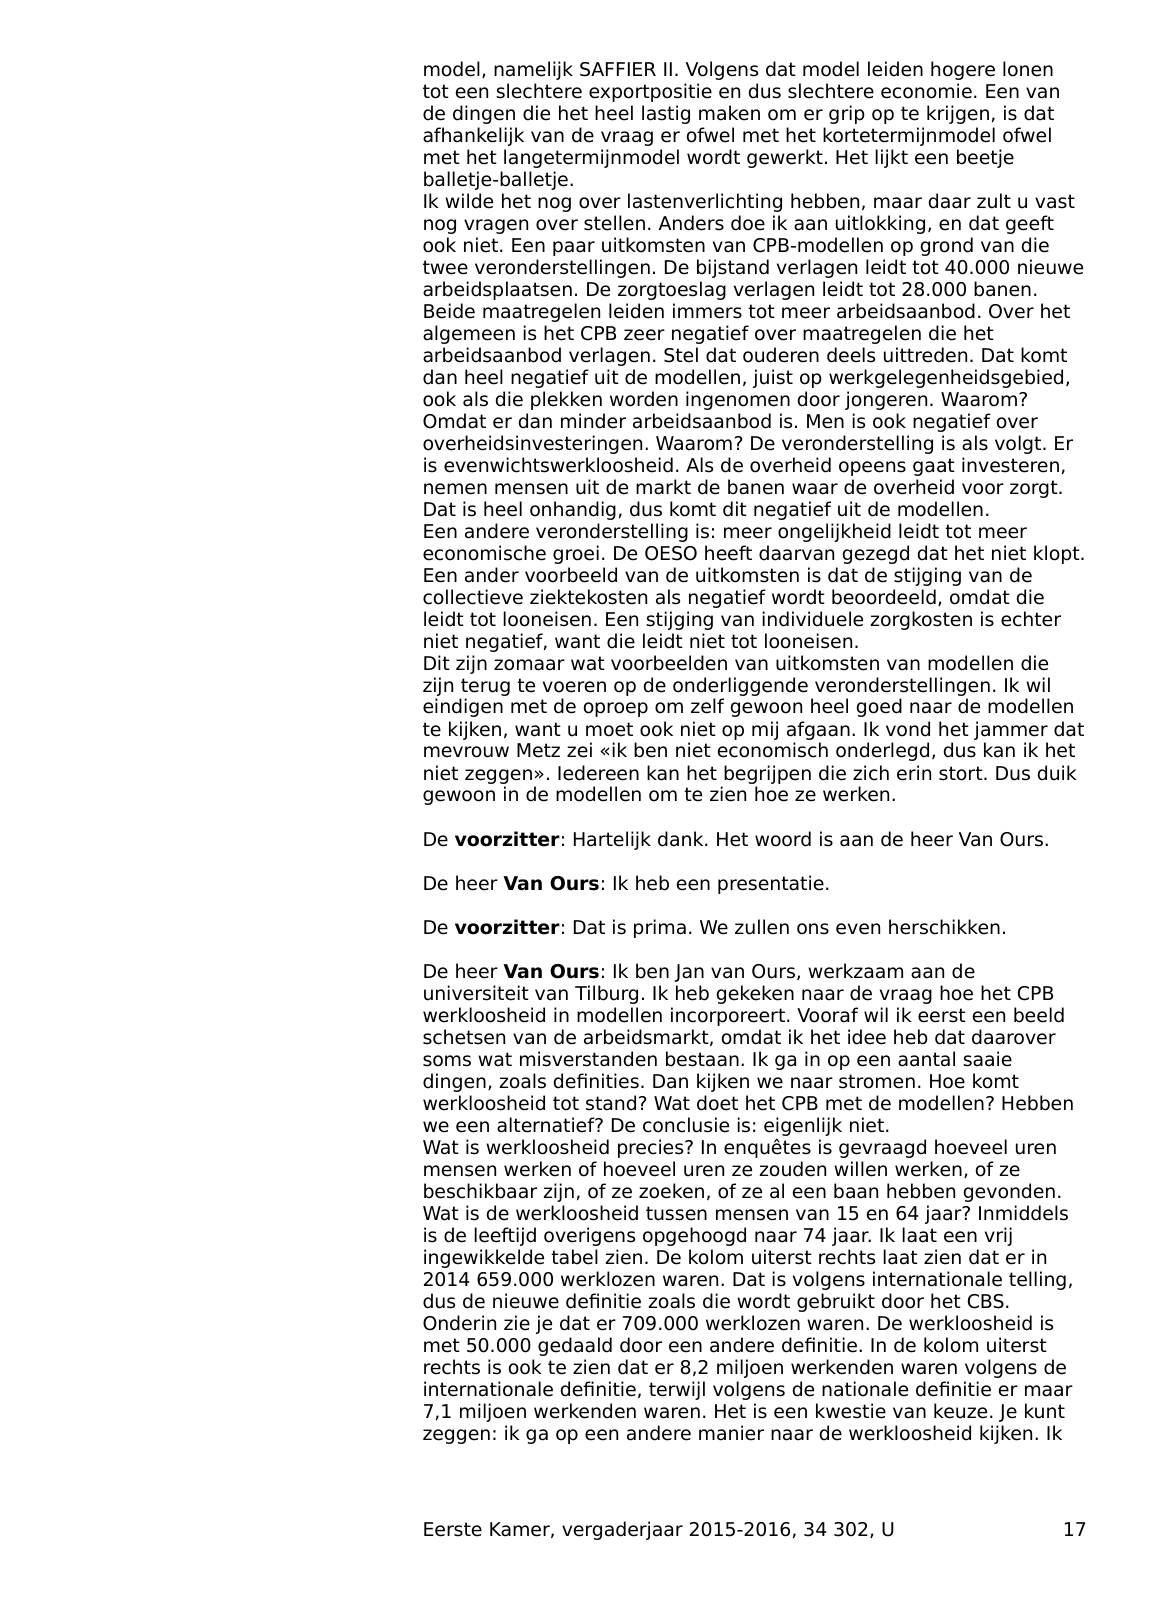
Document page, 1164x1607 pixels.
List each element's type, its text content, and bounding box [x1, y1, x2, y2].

text Wat is werkloosheid precies? In enquêtes is gevraagd hoeveel uren mensen werken of hoeveel uren ze zouden willen werken, of ze beschikbaar zijn, of ze zoeken, of ze al een baan hebben gevonden. Wat is de werkloosheid tussen mensen van 15 en 64 jaar? Inmiddels is de leeftijd overigens opgehoogd naar 74 jaar. Ik laat een vrij ingewikkelde tabel zien. De kolom uiterst rechts laat zien dat er in 2014 659.000 werklozen waren. Dat is volgens internationale telling, dus de nieuwe definitie zoals die wordt gebruikt door het CBS. Onderin zie je dat er 709.000 werklozen waren. De werkloosheid is met 50.000 gedaald door een andere definitie. In de kolom uiterst rechts is ook te zien dat er 8,2 miljoen werkenden waren volgens de internationale definitie, terwijl volgens de nationale definitie er maar 7,1 miljoen werkenden waren. Het is een kwestie van keuze. Je kunt zeggen: ik ga op een andere manier naar de werkloosheid kijken. Ik [422, 1137, 1087, 1444]
text De voorzitter: Hartelijk dank. Het woord is aan de heer Van Ours. [422, 828, 1087, 851]
text model, namelijk SAFFIER II. Volgens dat model leiden hogere lonen tot een slechtere exportpositie en dus slechtere economie. Een van de dingen die het heel lastig maken om er grip op te krijgen, is dat afhankelijk van de vraag er ofwel met het kortetermijnmodel ofwel met het langetermijnmodel wordt gewerkt. Het lijkt een beetje balletje-balletje. [422, 59, 1087, 191]
text Ik wilde het nog over lastenverlichting hebben, maar daar zult u vast nog vragen over stellen. Anders doe ik aan uitlokking, en dat geeft ook niet. Een paar uitkomsten van CPB-modellen op grond van die twee veronderstellingen. De bijstand verlagen leidt tot 40.000 nieuwe arbeidsplaatsen. De zorgtoeslag verlagen leidt tot 28.000 banen. Beide maatregelen leiden immers tot meer arbeidsaanbod. Over het algemeen is het CPB zeer negatief over maatregelen die het arbeidsaanbod verlagen. Stel dat ouderen deels uittreden. Dat komt dan heel negatief uit de modellen, juist op werkgelegenheidsgebied, ook als die plekken worden ingenomen door jongeren. Waarom? Omdat er dan minder arbeidsaanbod is. Men is ook negatief over overheidsinvesteringen. Waarom? De veronderstelling is als volgt. Er is evenwichtswerkloosheid. Als de overheid opeens gaat investeren, nemen mensen uit de markt de banen waar de overheid voor zorgt. Dat is heel onhandig, dus komt dit negatief uit de modellen. [422, 191, 1087, 521]
text De heer Van Ours: Ik ben Jan van Ours, werkzaam aan de universiteit van Tilburg. Ik heb gekeken naar de vraag hoe het CPB werkloosheid in modellen incorporeert. Vooraf wil ik eerst een beeld schetsen van de arbeidsmarkt, omdat ik het idee heb dat daarover soms wat misverstanden bestaan. Ik ga in op een aantal saaie dingen, zoals definities. Dan kijken we naar stromen. Hoe komt werkloosheid tot stand? Wat doet het CPB met de modellen? Hebben we een alternatief? De conclusie is: eigenlijk niet. [422, 961, 1087, 1137]
text Dit zijn zomaar wat voorbeelden van uitkomsten van modellen die zijn terug te voeren op de onderliggende veronderstellingen. Ik wil eindigen met de oproep om zelf gewoon heel goed naar de modellen te kijken, want u moet ook niet op mij afgaan. Ik vond het jammer dat mevrouw Metz zei «ik ben niet economisch onderlegd, dus kan ik het niet zeggen». Iedereen kan het begrijpen die zich erin stort. Dus duik gewoon in de modellen om te zien hoe ze werken. [422, 652, 1087, 806]
text De heer Van Ours: Ik heb een presentatie. [422, 873, 1087, 895]
text Een andere veronderstelling is: meer ongelijkheid leidt tot meer economische groei. De OESO heeft daarvan gezegd dat het niet klopt. Een ander voorbeeld van de uitkomsten is dat de stijging van de collectieve ziektekosten als negatief wordt beoordeeld, omdat die leidt tot looneisen. Een stijging van individuele zorgkosten is echter niet negatief, want die leidt niet tot looneisen. [422, 521, 1087, 652]
text De voorzitter: Dat is prima. We zullen ons even herschikken. [422, 917, 1087, 939]
